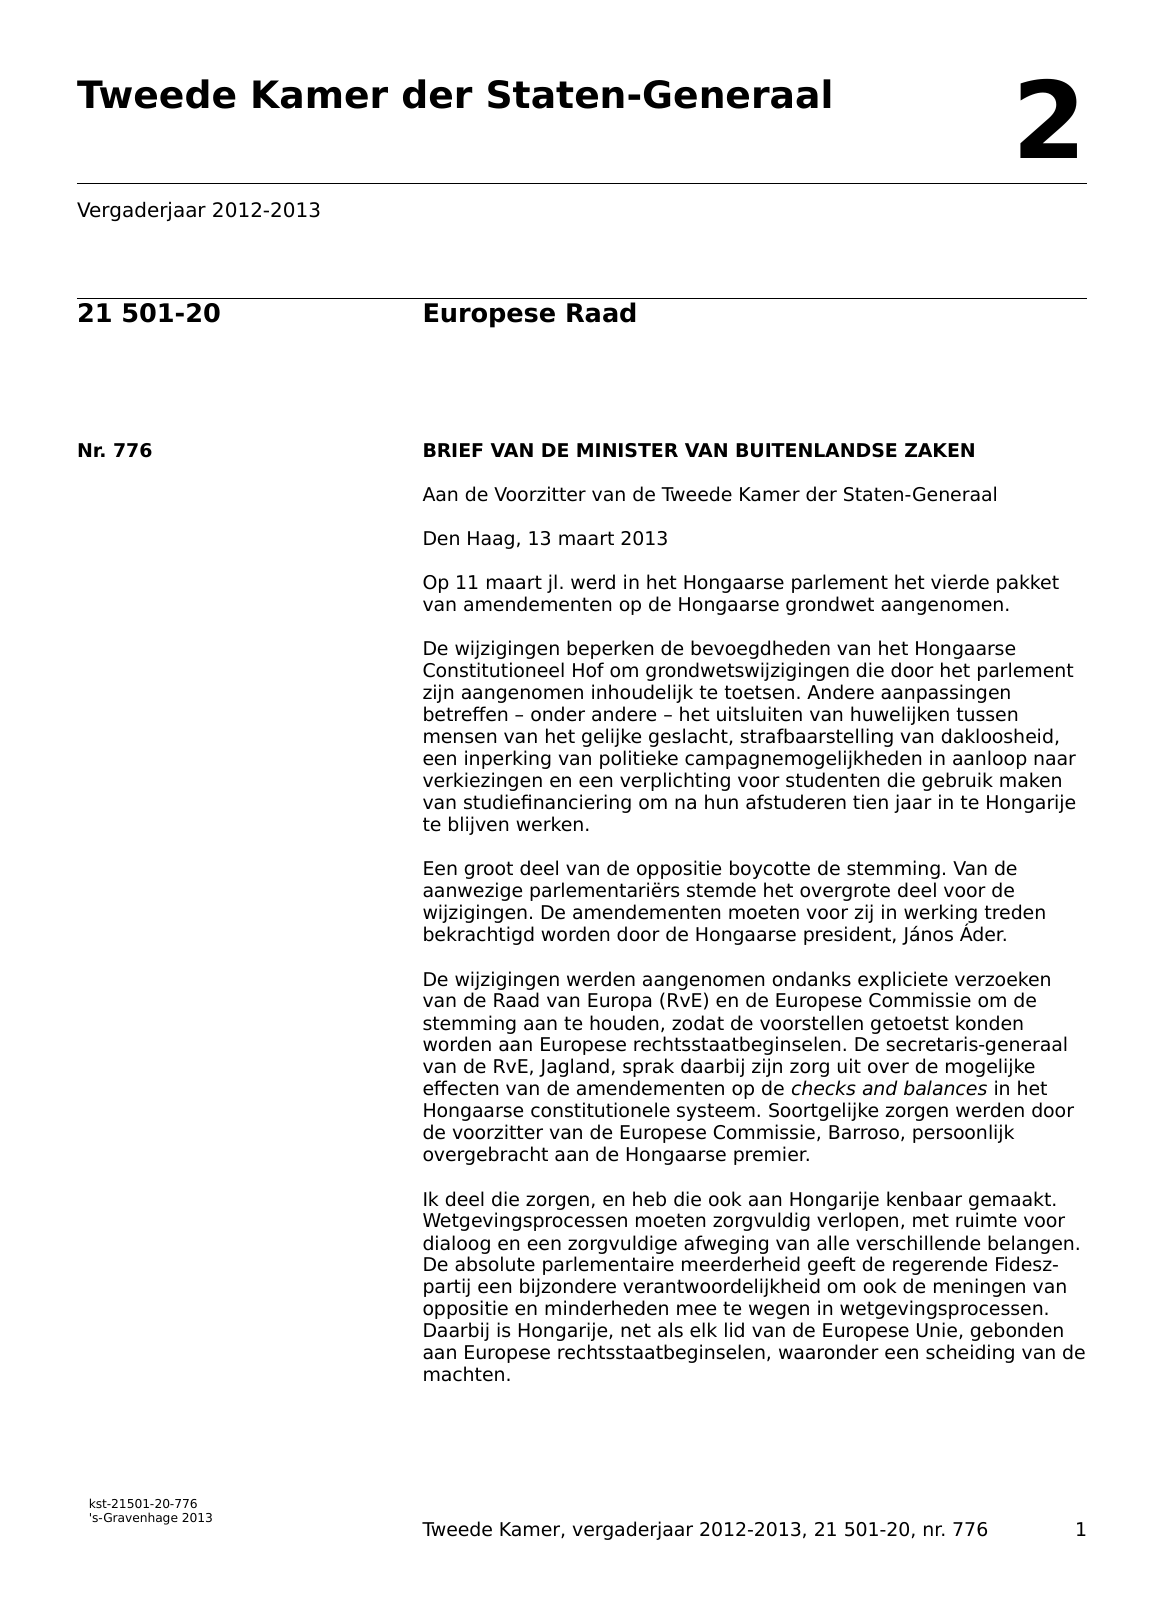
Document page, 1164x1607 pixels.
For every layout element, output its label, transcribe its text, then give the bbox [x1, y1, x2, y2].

text De wijzigingen beperken de bevoegdheden van het Hongaarse Constitutioneel Hof om grondwetswijzigingen die door het parlement zijn aangenomen inhoudelijk te toetsen. Andere aanpassingen betreffen – onder andere – het uitsluiten van huwelijken tussen mensen van het gelijke geslacht, strafbaarstelling van dakloosheid, een inperking van politieke campagnemogelijkheden in aanloop naar verkiezingen en een verplichting voor studenten die gebruik maken van studiefinanciering om na hun afstuderen tien jaar in te Hongarije te blijven werken. [422, 638, 1087, 836]
subtitle 21 501-20 Europese Raad [77, 299, 1087, 329]
text 's-Gravenhage 2013 [88, 1511, 323, 1525]
text kst-21501-20-776 [88, 1497, 323, 1511]
text De wijzigingen werden aangenomen ondanks expliciete verzoeken van de Raad van Europa (RvE) en de Europese Commissie om de stemming aan te houden, zodat de voorstellen getoetst konden worden aan Europese rechtsstaatbeginselen. De secretaris-generaal van de RvE, Jagland, sprak daarbij zijn zorg uit over de mogelijke effecten van de amendementen op de checks and balances in het Hongaarse constitutionele systeem. Soortgelijke zorgen werden door de voorzitter van de Europese Commissie, Barroso, persoonlijk overgebracht aan de Hongaarse premier. [422, 968, 1087, 1166]
table_header Tweede Kamer der Staten-Generaal [77, 59, 886, 183]
text Op 11 maart jl. werd in het Hongaarse parlement het vierde pakket van amendementen op de Hongaarse grondwet aangenomen. [422, 572, 1087, 616]
table_cell Vergaderjaar 2012-2013 [77, 184, 1087, 298]
text Ik deel die zorgen, en heb die ook aan Hongarije kenbaar gemaakt. Wetgevingsprocessen moeten zorgvuldig verlopen, met ruimte voor dialoog en een zorgvuldige afweging van alle verschillende belangen. De absolute parlementaire meerderheid geeft de regerende Fidesz-partij een bijzondere verantwoordelijkheid om ook de meningen van oppositie en minderheden mee te wegen in wetgevingsprocessen. Daarbij is Hongarije, net als elk lid van de Europese Unie, gebonden aan Europese rechtsstaatbeginselen, waaronder een scheiding van de machten. [422, 1188, 1087, 1386]
text Den Haag, 13 maart 2013 [422, 528, 1087, 550]
text Een groot deel van de oppositie boycotte de stemming. Van de aanwezige parlementariërs stemde het overgrote deel voor de wijzigingen. De amendementen moeten voor zij in werking treden bekrachtigd worden door de Hongaarse president, János Áder. [422, 858, 1087, 946]
table_header 2 [886, 59, 1087, 183]
text Aan de Voorzitter van de Tweede Kamer der Staten-Generaal [422, 484, 1087, 506]
subtitle Nr. 776 BRIEF VAN DE MINISTER VAN BUITENLANDSE ZAKEN [77, 440, 1087, 462]
